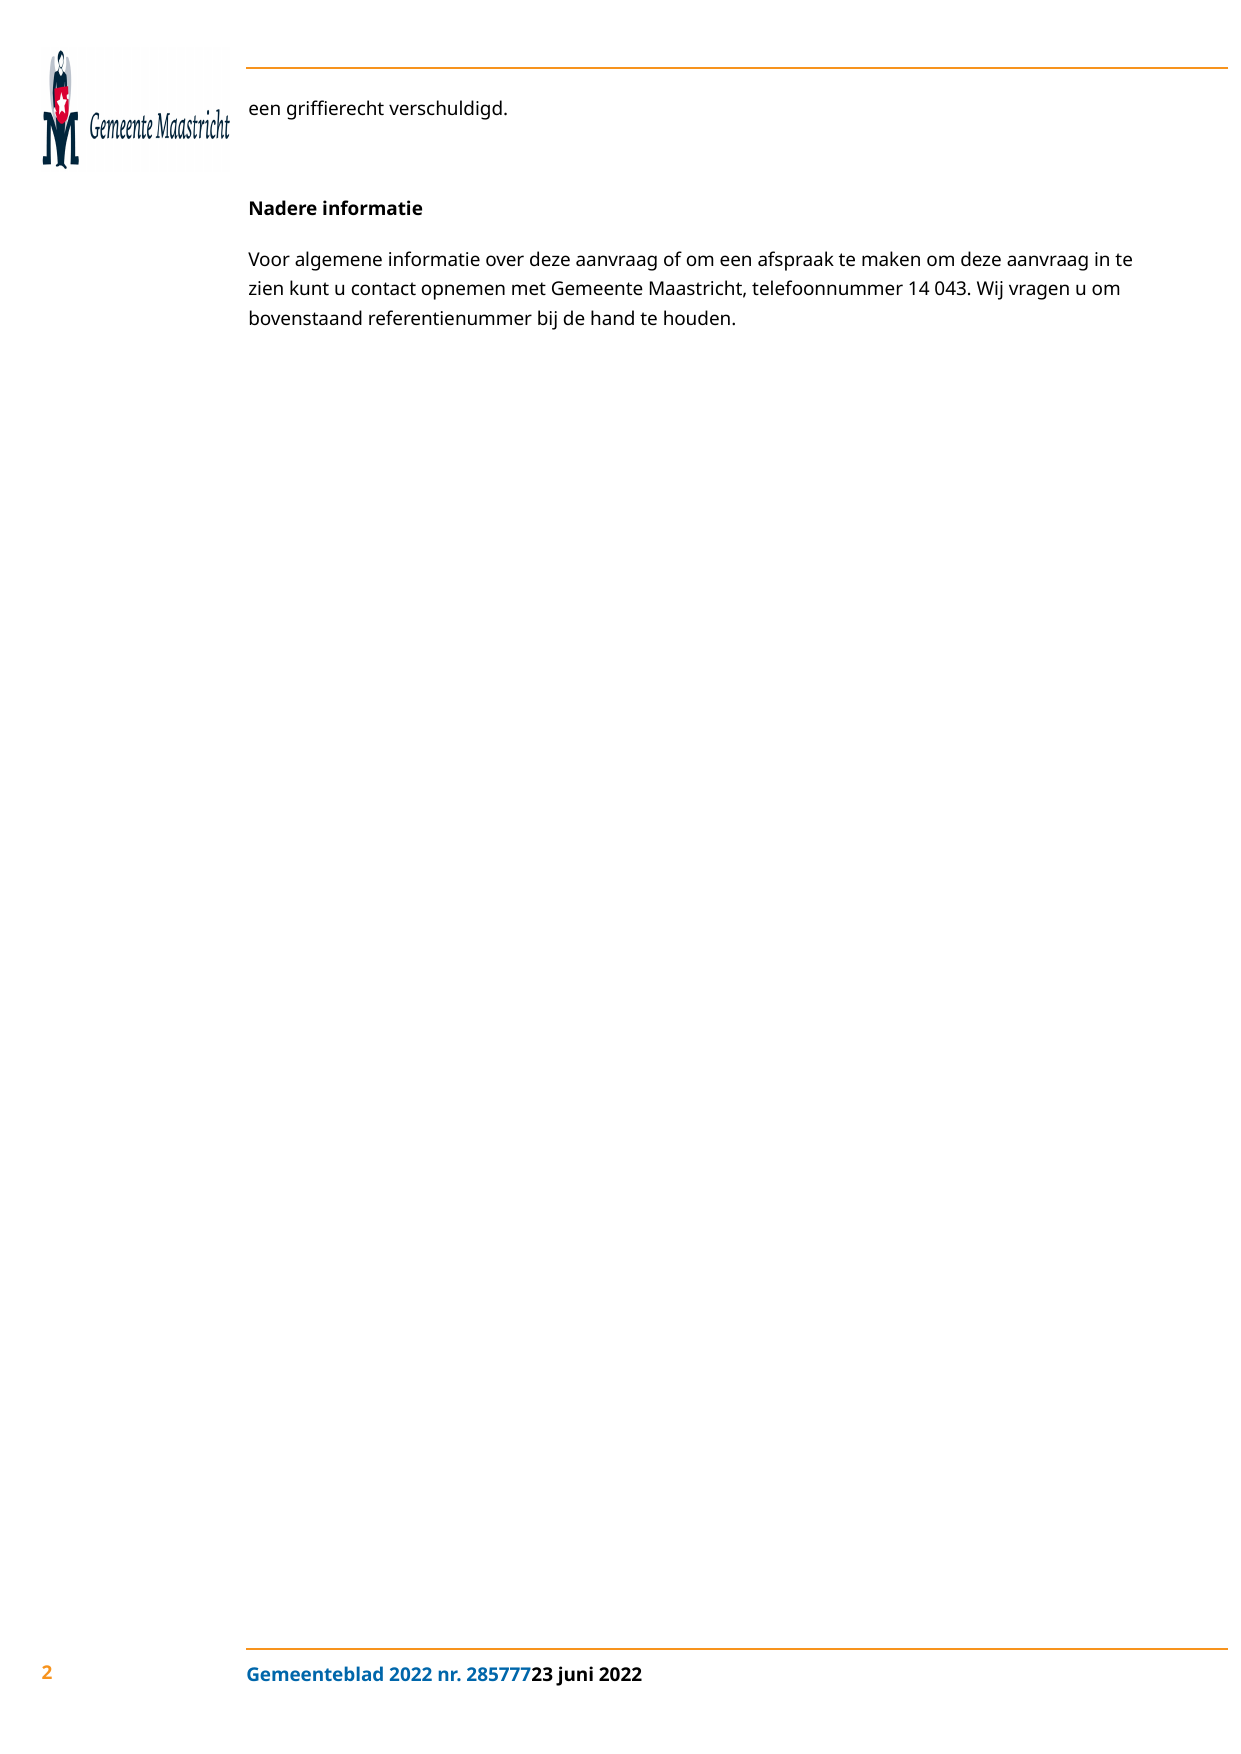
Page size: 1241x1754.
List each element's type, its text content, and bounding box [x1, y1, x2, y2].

text een griffierecht verschuldigd. [248, 95, 1152, 121]
text Voor algemene informatie over deze aanvraag of om een afspraak te maken om deze aanvraag in te zien kunt u contact opnemen met Gemeente Maastricht, telefoonnummer 14 043. Wij vragen u om bovenstaand referentienummer bij de hand te houden. [248, 246, 1152, 331]
text Nadere informatie [248, 196, 1152, 221]
picture [41, 47, 231, 172]
